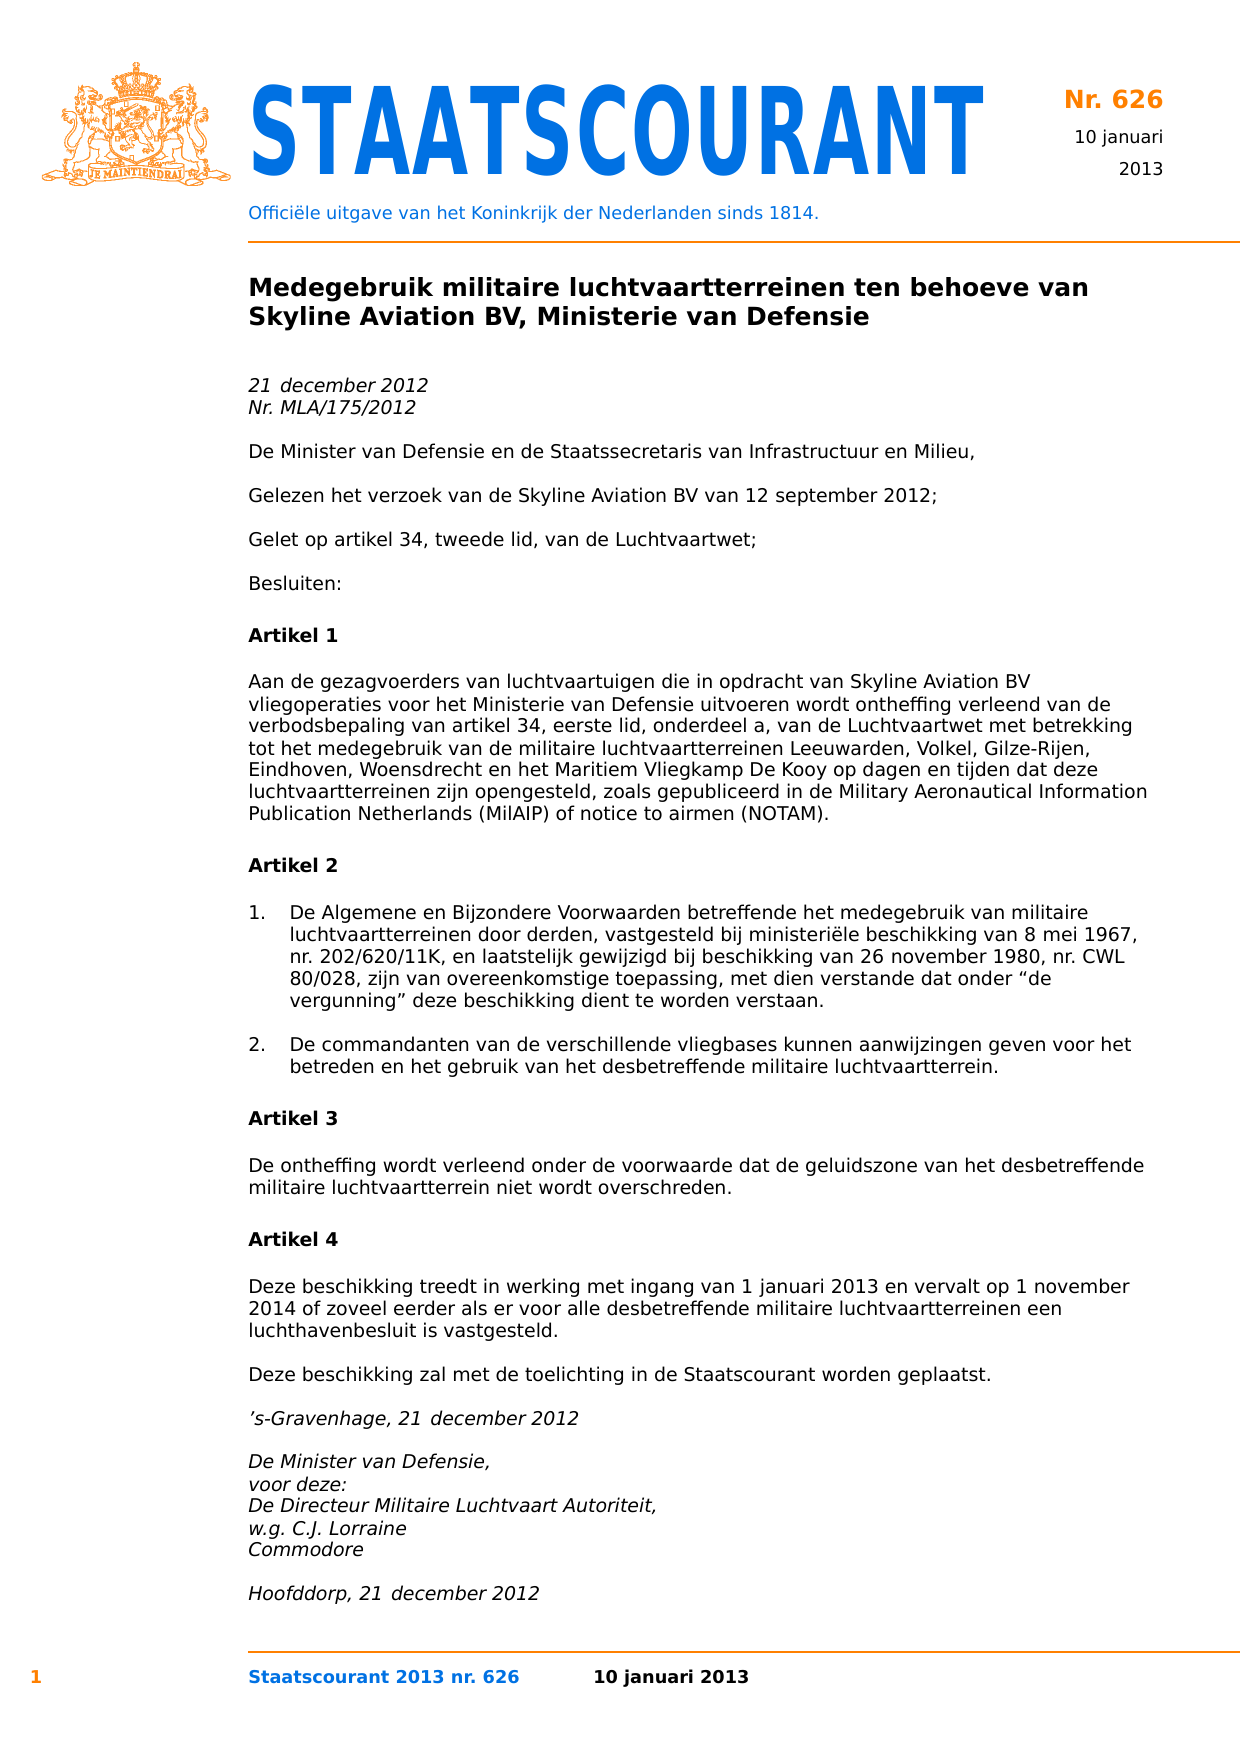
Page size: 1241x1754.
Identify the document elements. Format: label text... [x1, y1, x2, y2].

table_cell Officiële uitgave van het Koninkrijk der Nederlanden sinds 1814. [248, 203, 1240, 241]
subtitle Artikel 3 [248, 1108, 1163, 1130]
text 1. De Algemene en Bijzondere Voorwaarden betreffende het medegebruik van militaire luchtvaartterreinen door derden, vastgesteld bij ministeriële beschikking van 8 mei 1967, nr. 202/620/11K, en laatstelijk gewijzigd bij beschikking van 26 november 1980, nr. CWL 80/028, zijn van overeenkomstige toepassing, met dien verstande dat onder “de vergunning” deze beschikking dient te worden verstaan. [248, 902, 1163, 1012]
table_header Nr. 626 [998, 62, 1240, 121]
text Hoofddorp, 21 december 2012 [248, 1583, 1163, 1605]
text Nr. MLA/175/2012 [248, 397, 1163, 419]
text Deze beschikking treedt in werking met ingang van 1 januari 2013 en vervalt op 1 november 2014 of zoveel eerder als er voor alle desbetreffende militaire luchtvaartterreinen een luchthavenbesluit is vastgesteld. [248, 1276, 1163, 1342]
text Besluiten: [248, 572, 1163, 594]
text Gelezen het verzoek van de Skyline Aviation BV van 12 september 2012; [248, 485, 1163, 507]
text De Minister van Defensie, voor deze: De Directeur Militaire Luchtvaart Autoriteit, w.g. C.J. Lorraine Commodore [248, 1451, 1163, 1561]
picture [41, 62, 231, 186]
text ’s-Gravenhage, 21 december 2012 [248, 1408, 1163, 1429]
text Deze beschikking zal met de toelichting in de Staatscourant worden geplaatst. [248, 1364, 1163, 1386]
text Gelet op artikel 34, tweede lid, van de Luchtvaartwet; [248, 529, 1163, 551]
table_header [25, 62, 248, 241]
table_cell 2013 [998, 153, 1240, 203]
text 21 december 2012 [248, 375, 1163, 397]
table_cell 10 januari [998, 121, 1240, 153]
text 2. De commandanten van de verschillende vliegbases kunnen aanwijzingen geven voor het betreden en het gebruik van het desbetreffende militaire luchtvaartterrein. [248, 1034, 1163, 1078]
subtitle Artikel 1 [248, 624, 1163, 646]
text Aan de gezagvoerders van luchtvaartuigen die in opdracht van Skyline Aviation BV vliegoperaties voor het Ministerie van Defensie uitvoeren wordt ontheffing verleend van de verbodsbepaling van artikel 34, eerste lid, onderdeel a, van de Luchtvaartwet met betrekking tot het medegebruik van de militaire luchtvaartterreinen Leeuwarden, Volkel, Gilze-Rijen, Eindhoven, Woensdrecht en het Maritiem Vliegkamp De Kooy op dagen en tijden dat deze luchtvaartterreinen zijn opengesteld, zoals gepubliceerd in de Military Aeronautical Information Publication Netherlands (MilAIP) of notice to airmen (NOTAM). [248, 671, 1163, 825]
text De ontheffing wordt verleend onder de voorwaarde dat de geluidszone van het desbetreffende militaire luchtvaartterrein niet wordt overschreden. [248, 1155, 1163, 1199]
table_header STAATSCOURANT [248, 62, 998, 203]
subtitle Medegebruik militaire luchtvaartterreinen ten behoeve van Skyline Aviation BV, Ministerie van Defensie [248, 273, 1163, 331]
text De Minister van Defensie en de Staatssecretaris van Infrastructuur en Milieu, [248, 441, 1163, 463]
subtitle Artikel 4 [248, 1229, 1163, 1251]
subtitle Artikel 2 [248, 855, 1163, 877]
